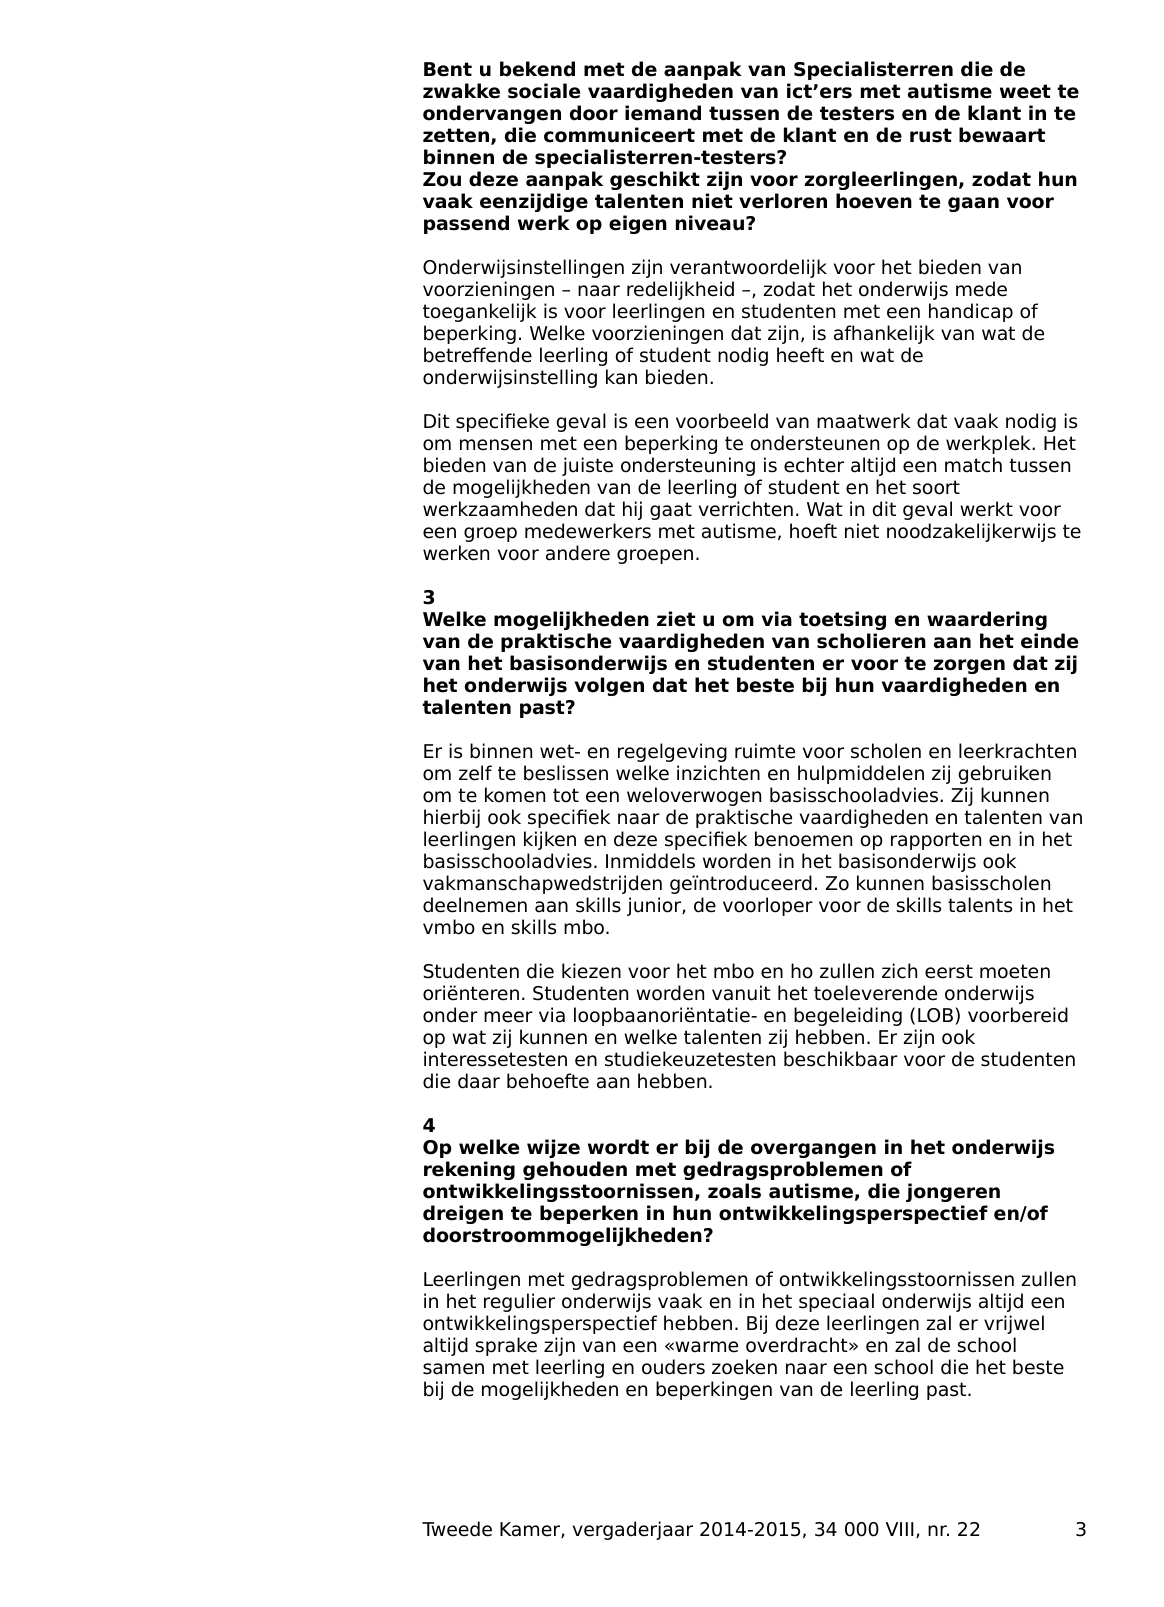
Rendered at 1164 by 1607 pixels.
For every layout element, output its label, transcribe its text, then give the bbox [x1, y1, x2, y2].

text Op welke wijze wordt er bij de overgangen in het onderwijs rekening gehouden met gedragsproblemen of ontwikkelingsstoornissen, zoals autisme, die jongeren dreigen te beperken in hun ontwikkelingsperspectief en/of doorstroommogelijkheden? [422, 1137, 1087, 1247]
text 3 [422, 587, 1087, 609]
text 4 [422, 1115, 1087, 1137]
text Leerlingen met gedragsproblemen of ontwikkelingsstoornissen zullen in het regulier onderwijs vaak en in het speciaal onderwijs altijd een ontwikkelingsperspectief hebben. Bij deze leerlingen zal er vrijwel altijd sprake zijn van een «warme overdracht» en zal de school samen met leerling en ouders zoeken naar een school die het beste bij de mogelijkheden en beperkingen van de leerling past. [422, 1269, 1087, 1401]
text Bent u bekend met de aanpak van Specialisterren die de zwakke sociale vaardigheden van ict’ers met autisme weet te ondervangen door iemand tussen de testers en de klant in te zetten, die communiceert met de klant en de rust bewaart binnen de specialisterren-testers? [422, 59, 1087, 169]
text Zou deze aanpak geschikt zijn voor zorgleerlingen, zodat hun vaak eenzijdige talenten niet verloren hoeven te gaan voor passend werk op eigen niveau? [422, 169, 1087, 235]
text Welke mogelijkheden ziet u om via toetsing en waardering van de praktische vaardigheden van scholieren aan het einde van het basisonderwijs en studenten er voor te zorgen dat zij het onderwijs volgen dat het beste bij hun vaardigheden en talenten past? [422, 609, 1087, 719]
text Onderwijsinstellingen zijn verantwoordelijk voor het bieden van voorzieningen – naar redelijkheid –, zodat het onderwijs mede toegankelijk is voor leerlingen en studenten met een handicap of beperking. Welke voorzieningen dat zijn, is afhankelijk van wat de betreffende leerling of student nodig heeft en wat de onderwijsinstelling kan bieden. [422, 257, 1087, 389]
text Dit specifieke geval is een voorbeeld van maatwerk dat vaak nodig is om mensen met een beperking te ondersteunen op de werkplek. Het bieden van de juiste ondersteuning is echter altijd een match tussen de mogelijkheden van de leerling of student en het soort werkzaamheden dat hij gaat verrichten. Wat in dit geval werkt voor een groep medewerkers met autisme, hoeft niet noodzakelijkerwijs te werken voor andere groepen. [422, 411, 1087, 565]
text Studenten die kiezen voor het mbo en ho zullen zich eerst moeten oriënteren. Studenten worden vanuit het toeleverende onderwijs onder meer via loopbaanoriëntatie- en begeleiding (LOB) voorbereid op wat zij kunnen en welke talenten zij hebben. Er zijn ook interessetesten en studiekeuzetesten beschikbaar voor de studenten die daar behoefte aan hebben. [422, 961, 1087, 1093]
text Er is binnen wet- en regelgeving ruimte voor scholen en leerkrachten om zelf te beslissen welke inzichten en hulpmiddelen zij gebruiken om te komen tot een weloverwogen basisschooladvies. Zij kunnen hierbij ook specifiek naar de praktische vaardigheden en talenten van leerlingen kijken en deze specifiek benoemen op rapporten en in het basisschooladvies. Inmiddels worden in het basisonderwijs ook vakmanschapwedstrijden geïntroduceerd. Zo kunnen basisscholen deelnemen aan skills junior, de voorloper voor de skills talents in het vmbo en skills mbo. [422, 741, 1087, 939]
